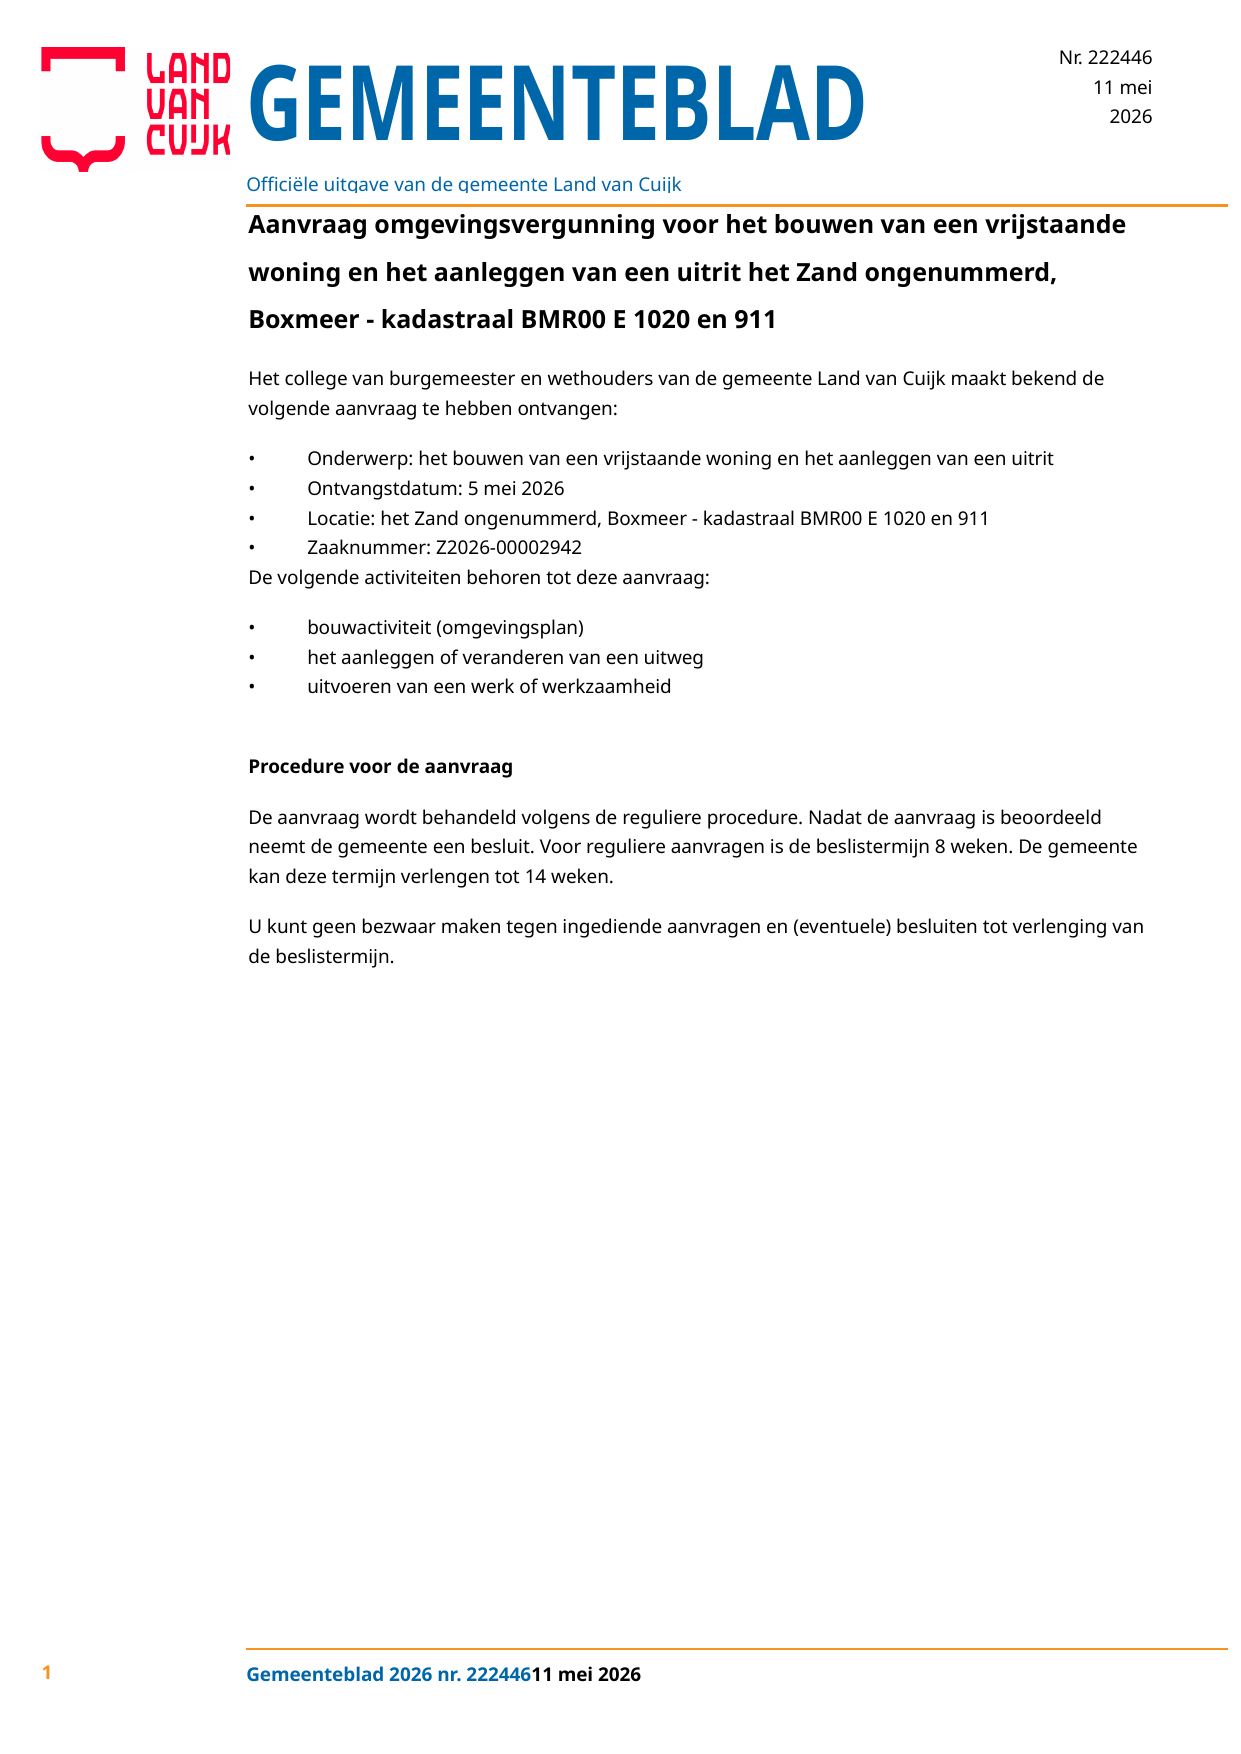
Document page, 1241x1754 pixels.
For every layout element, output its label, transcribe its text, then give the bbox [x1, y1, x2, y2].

text De aanvraag wordt behandeld volgens de reguliere procedure. Nadat de aanvraag is beoordeeld neemt de gemeente een besluit. Voor reguliere aanvragen is de beslistermijn 8 weken. De gemeente kan deze termijn verlengen tot 14 weken. [248, 804, 1152, 889]
list Onderwerp: het bouwen van een vrijstaande woning en het aanleggen van een uitrit [248, 446, 1152, 471]
picture [41, 47, 231, 172]
text Aanvraag omgevingsvergunning voor het bouwen van een vrijstaande woning en het aanleggen van een uitrit het Zand ongenummerd, Boxmeer - kadastraal BMR00 E 1020 en 911 [248, 207, 1152, 336]
list Zaaknummer: Z2026-00002942 [248, 534, 1152, 560]
list bouwactiviteit (omgevingsplan) [248, 614, 1152, 640]
list het aanleggen of veranderen van een uitweg [248, 644, 1152, 669]
text De volgende activiteiten behoren tot deze aanvraag: [248, 564, 1152, 589]
list Locatie: het Zand ongenummerd, Boxmeer - kadastraal BMR00 E 1020 en 911 [248, 505, 1152, 530]
text Het college van burgemeester en wethouders van de gemeente Land van Cuijk maakt bekend de volgende aanvraag te hebben ontvangen: [248, 366, 1152, 421]
text U kunt geen bezwaar maken tegen ingediende aanvragen en (eventuele) besluiten tot verlenging van de beslistermijn. [248, 913, 1152, 969]
list uitvoeren van een werk of werkzaamheid [248, 673, 1152, 699]
list Ontvangstdatum: 5 mei 2026 [248, 475, 1152, 501]
text Procedure voor de aanvraag [248, 753, 1152, 779]
